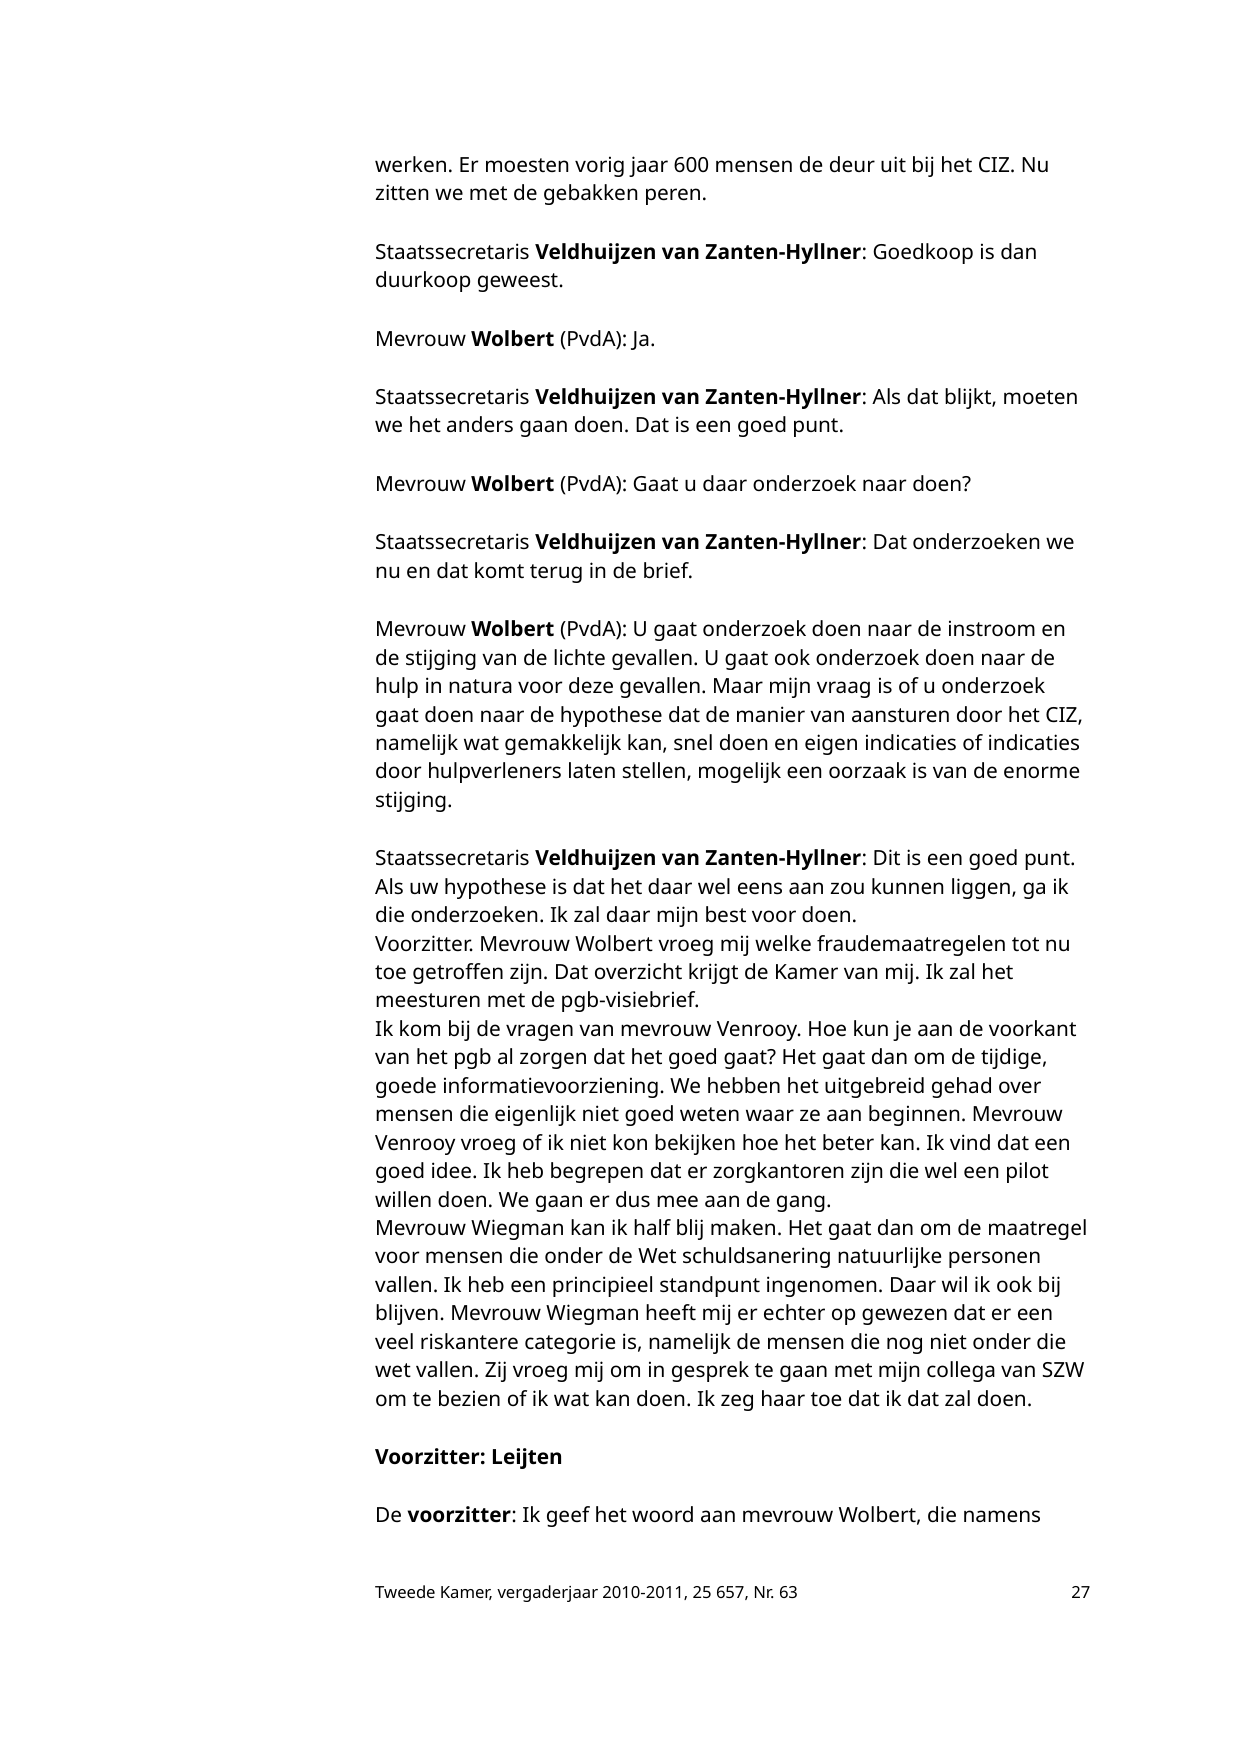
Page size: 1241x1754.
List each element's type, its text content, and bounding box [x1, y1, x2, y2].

text Voorzitter. Mevrouw Wolbert vroeg mij welke fraudemaatregelen tot nu toe getroffen zijn. Dat overzicht krijgt de Kamer van mij. Ik zal het meesturen met de pgb-visiebrief. [375, 929, 1090, 1014]
text Ik kom bij de vragen van mevrouw Venrooy. Hoe kun je aan de voorkant van het pgb al zorgen dat het goed gaat? Het gaat dan om de tijdige, goede informatievoorziening. We hebben het uitgebreid gehad over mensen die eigenlijk niet goed weten waar ze aan beginnen. Mevrouw Venrooy vroeg of ik niet kon bekijken hoe het beter kan. Ik vind dat een goed idee. Ik heb begrepen dat er zorgkantoren zijn die wel een pilot willen doen. We gaan er dus mee aan de gang. [375, 1014, 1090, 1213]
text Mevrouw Wolbert (PvdA): U gaat onderzoek doen naar de instroom en de stijging van de lichte gevallen. U gaat ook onderzoek doen naar de hulp in natura voor deze gevallen. Maar mijn vraag is of u onderzoek gaat doen naar de hypothese dat de manier van aansturen door het CIZ, namelijk wat gemakkelijk kan, snel doen en eigen indicaties of indicaties door hulpverleners laten stellen, mogelijk een oorzaak is van de enorme stijging. [375, 614, 1090, 813]
text Voorzitter: Leijten [375, 1442, 1090, 1471]
text Staatssecretaris Veldhuijzen van Zanten-Hyllner: Dat onderzoeken we nu en dat komt terug in de brief. [375, 527, 1090, 584]
text Mevrouw Wiegman kan ik half blij maken. Het gaat dan om de maatregel voor mensen die onder de Wet schuldsanering natuurlijke personen vallen. Ik heb een principieel standpunt ingenomen. Daar wil ik ook bij blijven. Mevrouw Wiegman heeft mij er echter op gewezen dat er een veel riskantere categorie is, namelijk de mensen die nog niet onder die wet vallen. Zij vroeg mij om in gesprek te gaan met mijn collega van SZW om te bezien of ik wat kan doen. Ik zeg haar toe dat ik dat zal doen. [375, 1213, 1090, 1412]
text Staatssecretaris Veldhuijzen van Zanten-Hyllner: Als dat blijkt, moeten we het anders gaan doen. Dat is een goed punt. [375, 382, 1090, 439]
text Staatssecretaris Veldhuijzen van Zanten-Hyllner: Dit is een goed punt. Als uw hypothese is dat het daar wel eens aan zou kunnen liggen, ga ik die onderzoeken. Ik zal daar mijn best voor doen. [375, 843, 1090, 929]
text werken. Er moesten vorig jaar 600 mensen de deur uit bij het CIZ. Nu zitten we met de gebakken peren. [375, 150, 1090, 207]
text Staatssecretaris Veldhuijzen van Zanten-Hyllner: Goedkoop is dan duurkoop geweest. [375, 237, 1090, 294]
text Mevrouw Wolbert (PvdA): Ja. [375, 324, 1090, 352]
text Mevrouw Wolbert (PvdA): Gaat u daar onderzoek naar doen? [375, 469, 1090, 497]
text De voorzitter: Ik geef het woord aan mevrouw Wolbert, die namens [375, 1501, 1090, 1529]
